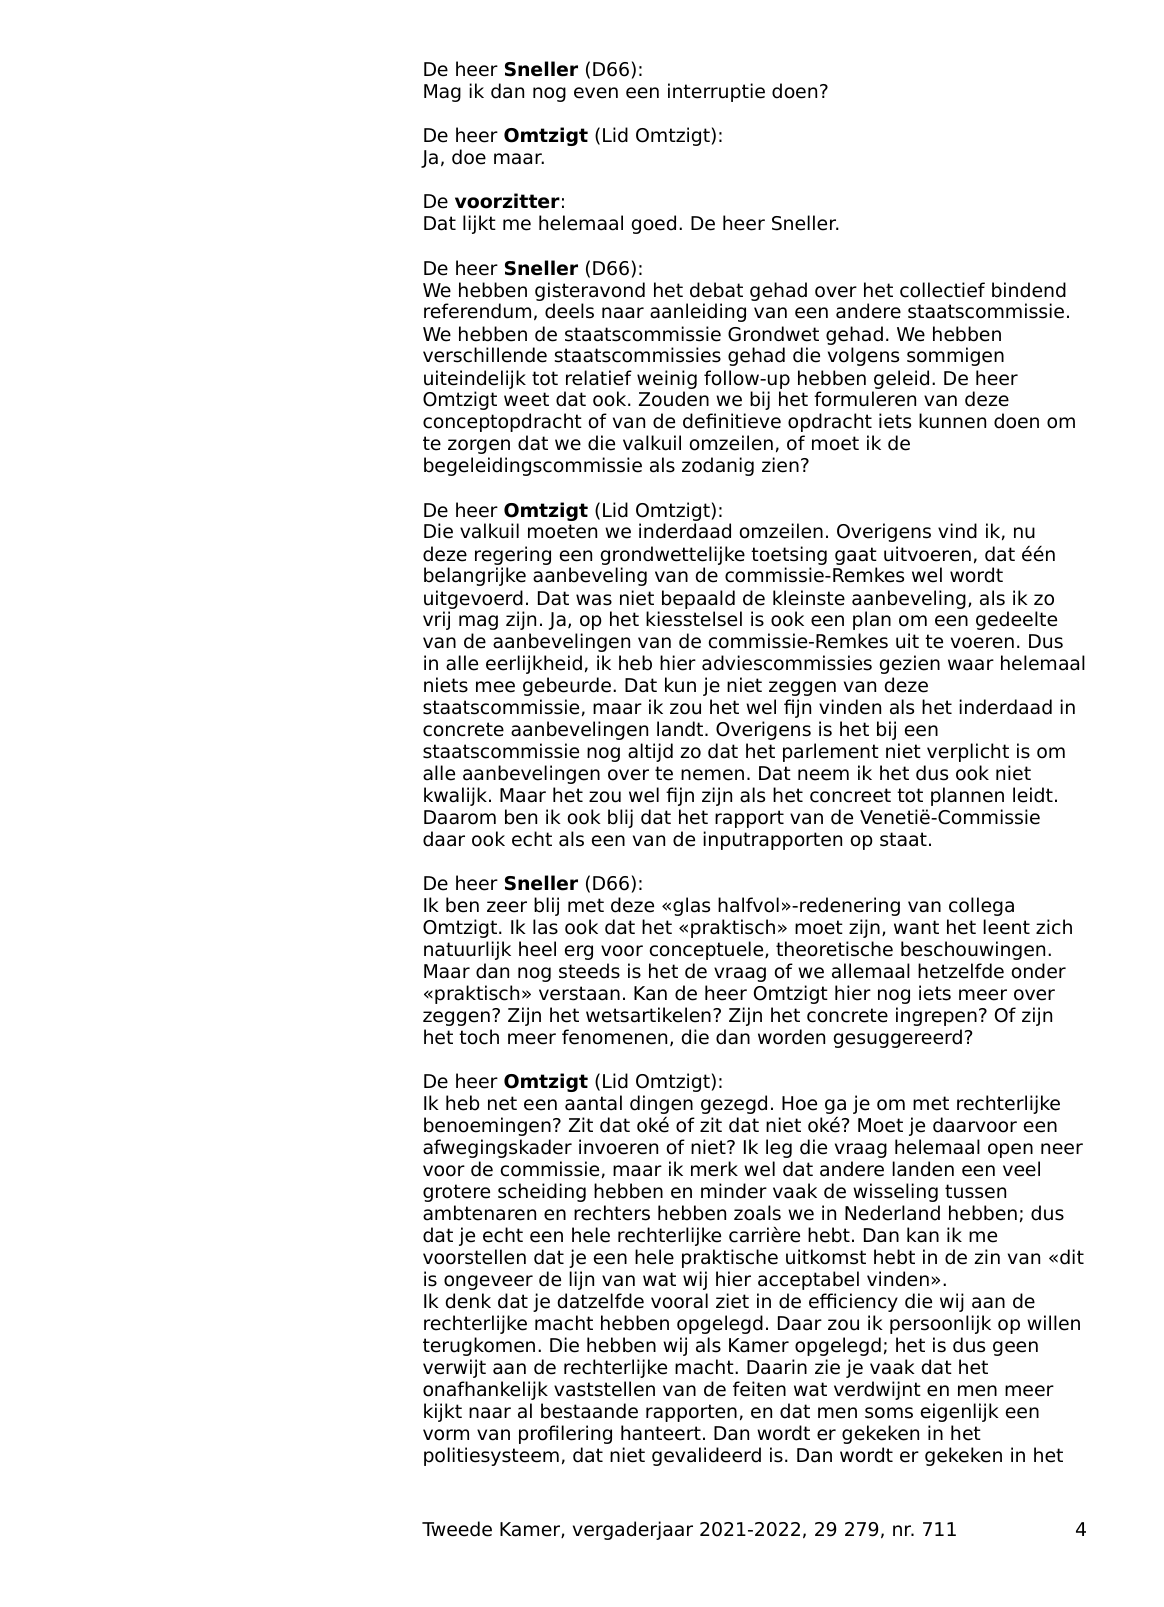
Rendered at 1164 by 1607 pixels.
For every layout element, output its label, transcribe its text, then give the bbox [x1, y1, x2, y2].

text Ik ben zeer blij met deze «glas halfvol»-redenering van collega Omtzigt. Ik las ook dat het «praktisch» moet zijn, want het leent zich natuurlijk heel erg voor conceptuele, theoretische beschouwingen. Maar dan nog steeds is het de vraag of we allemaal hetzelfde onder «praktisch» verstaan. Kan de heer Omtzigt hier nog iets meer over zeggen? Zijn het wetsartikelen? Zijn het concrete ingrepen? Of zijn het toch meer fenomenen, die dan worden gesuggereerd? [422, 895, 1087, 1049]
text De heer Sneller (D66): [422, 257, 1087, 279]
text Die valkuil moeten we inderdaad omzeilen. Overigens vind ik, nu deze regering een grondwettelijke toetsing gaat uitvoeren, dat één belangrijke aanbeveling van de commissie-Remkes wel wordt uitgevoerd. Dat was niet bepaald de kleinste aanbeveling, als ik zo vrij mag zijn. Ja, op het kiesstelsel is ook een plan om een gedeelte van de aanbevelingen van de commissie-Remkes uit te voeren. Dus in alle eerlijkheid, ik heb hier adviescommissies gezien waar helemaal niets mee gebeurde. Dat kun je niet zeggen van deze staatscommissie, maar ik zou het wel fijn vinden als het inderdaad in concrete aanbevelingen landt. Overigens is het bij een staatscommissie nog altijd zo dat het parlement niet verplicht is om alle aanbevelingen over te nemen. Dat neem ik het dus ook niet kwalijk. Maar het zou wel fijn zijn als het concreet tot plannen leidt. Daarom ben ik ook blij dat het rapport van de Venetië-Commissie daar ook echt als een van de inputrapporten op staat. [422, 521, 1087, 851]
text Ik denk dat je datzelfde vooral ziet in de efficiency die wij aan de rechterlijke macht hebben opgelegd. Daar zou ik persoonlijk op willen terugkomen. Die hebben wij als Kamer opgelegd; het is dus geen verwijt aan de rechterlijke macht. Daarin zie je vaak dat het onafhankelijk vaststellen van de feiten wat verdwijnt en men meer kijkt naar al bestaande rapporten, en dat men soms eigenlijk een vorm van profilering hanteert. Dan wordt er gekeken in het politiesysteem, dat niet gevalideerd is. Dan wordt er gekeken in het [422, 1291, 1087, 1467]
text We hebben gisteravond het debat gehad over het collectief bindend referendum, deels naar aanleiding van een andere staatscommissie. We hebben de staatscommissie Grondwet gehad. We hebben verschillende staatscommissies gehad die volgens sommigen uiteindelijk tot relatief weinig follow-up hebben geleid. De heer Omtzigt weet dat ook. Zouden we bij het formuleren van deze conceptopdracht of van de definitieve opdracht iets kunnen doen om te zorgen dat we die valkuil omzeilen, of moet ik de begeleidingscommissie als zodanig zien? [422, 279, 1087, 477]
text De heer Omtzigt (Lid Omtzigt): [422, 499, 1087, 521]
text Mag ik dan nog even een interruptie doen? [422, 81, 1087, 103]
text De heer Sneller (D66): [422, 59, 1087, 81]
text De heer Omtzigt (Lid Omtzigt): [422, 1071, 1087, 1093]
text Dat lijkt me helemaal goed. De heer Sneller. [422, 213, 1087, 235]
text De heer Sneller (D66): [422, 873, 1087, 895]
text De voorzitter: [422, 191, 1087, 213]
text Ja, doe maar. [422, 147, 1087, 169]
text Ik heb net een aantal dingen gezegd. Hoe ga je om met rechterlijke benoemingen? Zit dat oké of zit dat niet oké? Moet je daarvoor een afwegingskader invoeren of niet? Ik leg die vraag helemaal open neer voor de commissie, maar ik merk wel dat andere landen een veel grotere scheiding hebben en minder vaak de wisseling tussen ambtenaren en rechters hebben zoals we in Nederland hebben; dus dat je echt een hele rechterlijke carrière hebt. Dan kan ik me voorstellen dat je een hele praktische uitkomst hebt in de zin van «dit is ongeveer de lijn van wat wij hier acceptabel vinden». [422, 1093, 1087, 1291]
text De heer Omtzigt (Lid Omtzigt): [422, 125, 1087, 147]
